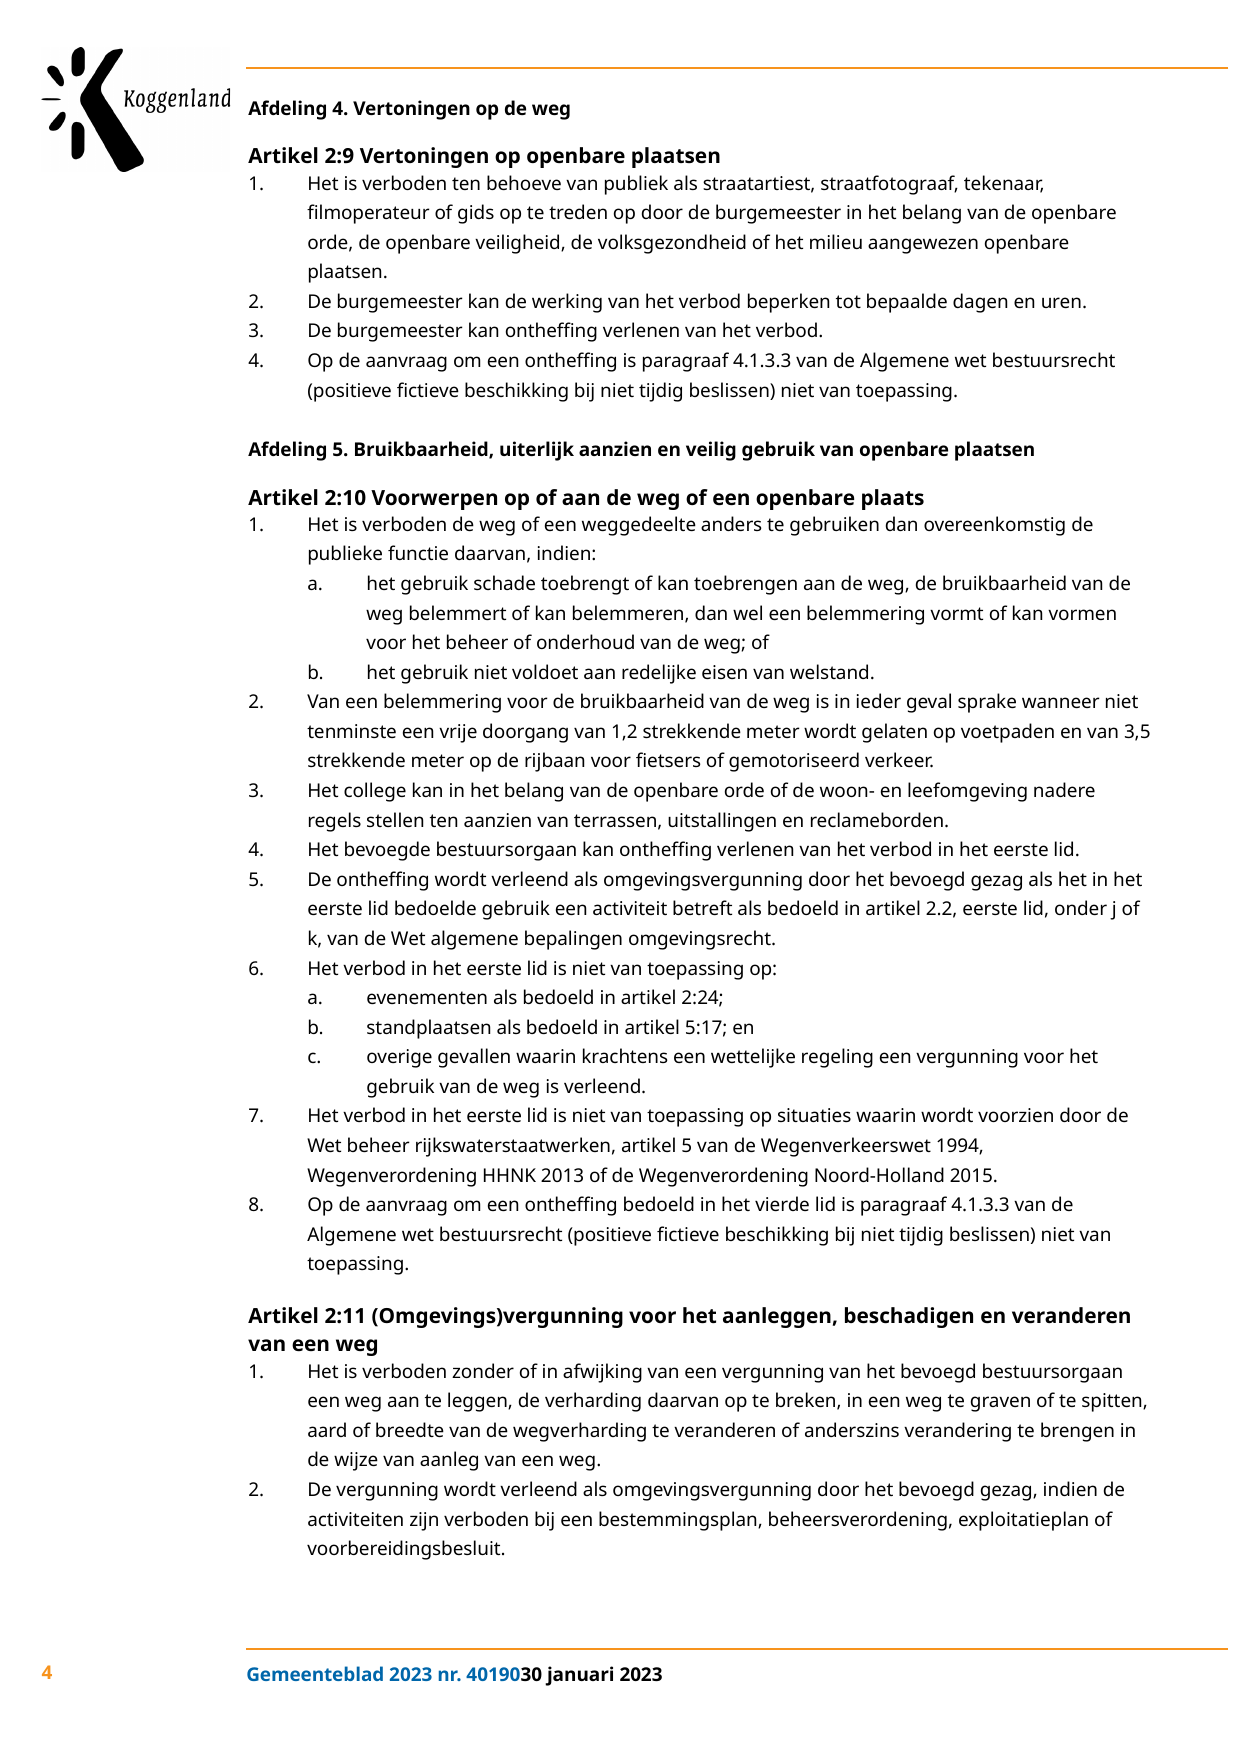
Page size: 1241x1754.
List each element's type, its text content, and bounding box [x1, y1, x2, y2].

list Het is verboden ten behoeve van publiek als straatartiest, straatfotograaf, tekenaar, filmoperateur of gids op te treden op door de burgemeester in het belang van de openbare orde, de openbare veiligheid, de volksgezondheid of het milieu aangewezen openbare plaatsen. [248, 170, 1152, 284]
list het gebruik schade toebrengt of kan toebrengen aan de weg, de bruikbaarheid van de weg belemmert of kan belemmeren, dan wel een belemmering vormt of kan vormen voor het beheer of onderhoud van de weg; of [307, 570, 1152, 655]
list Van een belemmering voor de bruikbaarheid van de weg is in ieder geval sprake wanneer niet tenminste een vrije doorgang van 1,2 strekkende meter wordt gelaten op voetpaden en van 3,5 strekkende meter op de rijbaan voor fietsers of gemotoriseerd verkeer. [248, 688, 1152, 773]
list het gebruik niet voldoet aan redelijke eisen van welstand. [307, 659, 1152, 685]
list De ontheffing wordt verleend als omgevingsvergunning door het bevoegd gezag als het in het eerste lid bedoelde gebruik een activiteit betreft als bedoeld in artikel 2.2, eerste lid, onder j of k, van de Wet algemene bepalingen omgevingsrecht. [248, 866, 1152, 951]
list De burgemeester kan de werking van het verbod beperken tot bepaalde dagen en uren. [248, 288, 1152, 314]
list Het bevoegde bestuursorgaan kan ontheffing verlenen van het verbod in het eerste lid. [248, 836, 1152, 862]
text Artikel 2:9 Vertoningen op openbare plaatsen [248, 141, 1152, 170]
list Op de aanvraag om een ontheffing is paragraaf 4.1.3.3 van de Algemene wet bestuursrecht (positieve fictieve beschikking bij niet tijdig beslissen) niet van toepassing. [248, 347, 1152, 403]
list Het verbod in het eerste lid is niet van toepassing op situaties waarin wordt voorzien door de Wet beheer rijkswaterstaatwerken, artikel 5 van de Wegenverkeerswet 1994, Wegenverordening HHNK 2013 of de Wegenverordening Noord-Holland 2015. [248, 1103, 1152, 1188]
list overige gevallen waarin krachtens een wettelijke regeling een vergunning voor het gebruik van de weg is verleend. [307, 1043, 1152, 1099]
text Artikel 2:11 (Omgevings)vergunning voor het aanleggen, beschadigen en veranderen van een weg [248, 1301, 1152, 1358]
list Het is verboden de weg of een weggedeelte anders te gebruiken dan overeenkomstig de publieke functie daarvan, indien: [248, 511, 1152, 566]
list standplaatsen als bedoeld in artikel 5:17; en [307, 1014, 1152, 1040]
picture [41, 47, 231, 172]
text Afdeling 5. Bruikbaarheid, uiterlijk aanzien en veilig gebruik van openbare plaatsen [248, 436, 1152, 462]
list De burgemeester kan ontheffing verlenen van het verbod. [248, 318, 1152, 343]
list Het college kan in het belang van de openbare orde of de woon- en leefomgeving nadere regels stellen ten aanzien van terrassen, uitstallingen en reclameborden. [248, 777, 1152, 833]
list Het is verboden zonder of in afwijking van een vergunning van het bevoegd bestuursorgaan een weg aan te leggen, de verharding daarvan op te breken, in een weg te graven of te spitten, aard of breedte van de wegverharding te veranderen of anderszins verandering te brengen in de wijze van aanleg van een weg. [248, 1358, 1152, 1472]
list Het verbod in het eerste lid is niet van toepassing op: [248, 955, 1152, 981]
list Op de aanvraag om een ontheffing bedoeld in het vierde lid is paragraaf 4.1.3.3 van de Algemene wet bestuursrecht (positieve fictieve beschikking bij niet tijdig beslissen) niet van toepassing. [248, 1191, 1152, 1276]
list evenementen als bedoeld in artikel 2:24; [307, 984, 1152, 1010]
list De vergunning wordt verleend als omgevingsvergunning door het bevoegd gezag, indien de activiteiten zijn verboden bij een bestemmingsplan, beheersverordening, exploitatieplan of voorbereidingsbesluit. [248, 1476, 1152, 1561]
text Artikel 2:10 Voorwerpen op of aan de weg of een openbare plaats [248, 483, 1152, 511]
text Afdeling 4. Vertoningen op de weg [248, 95, 1152, 121]
